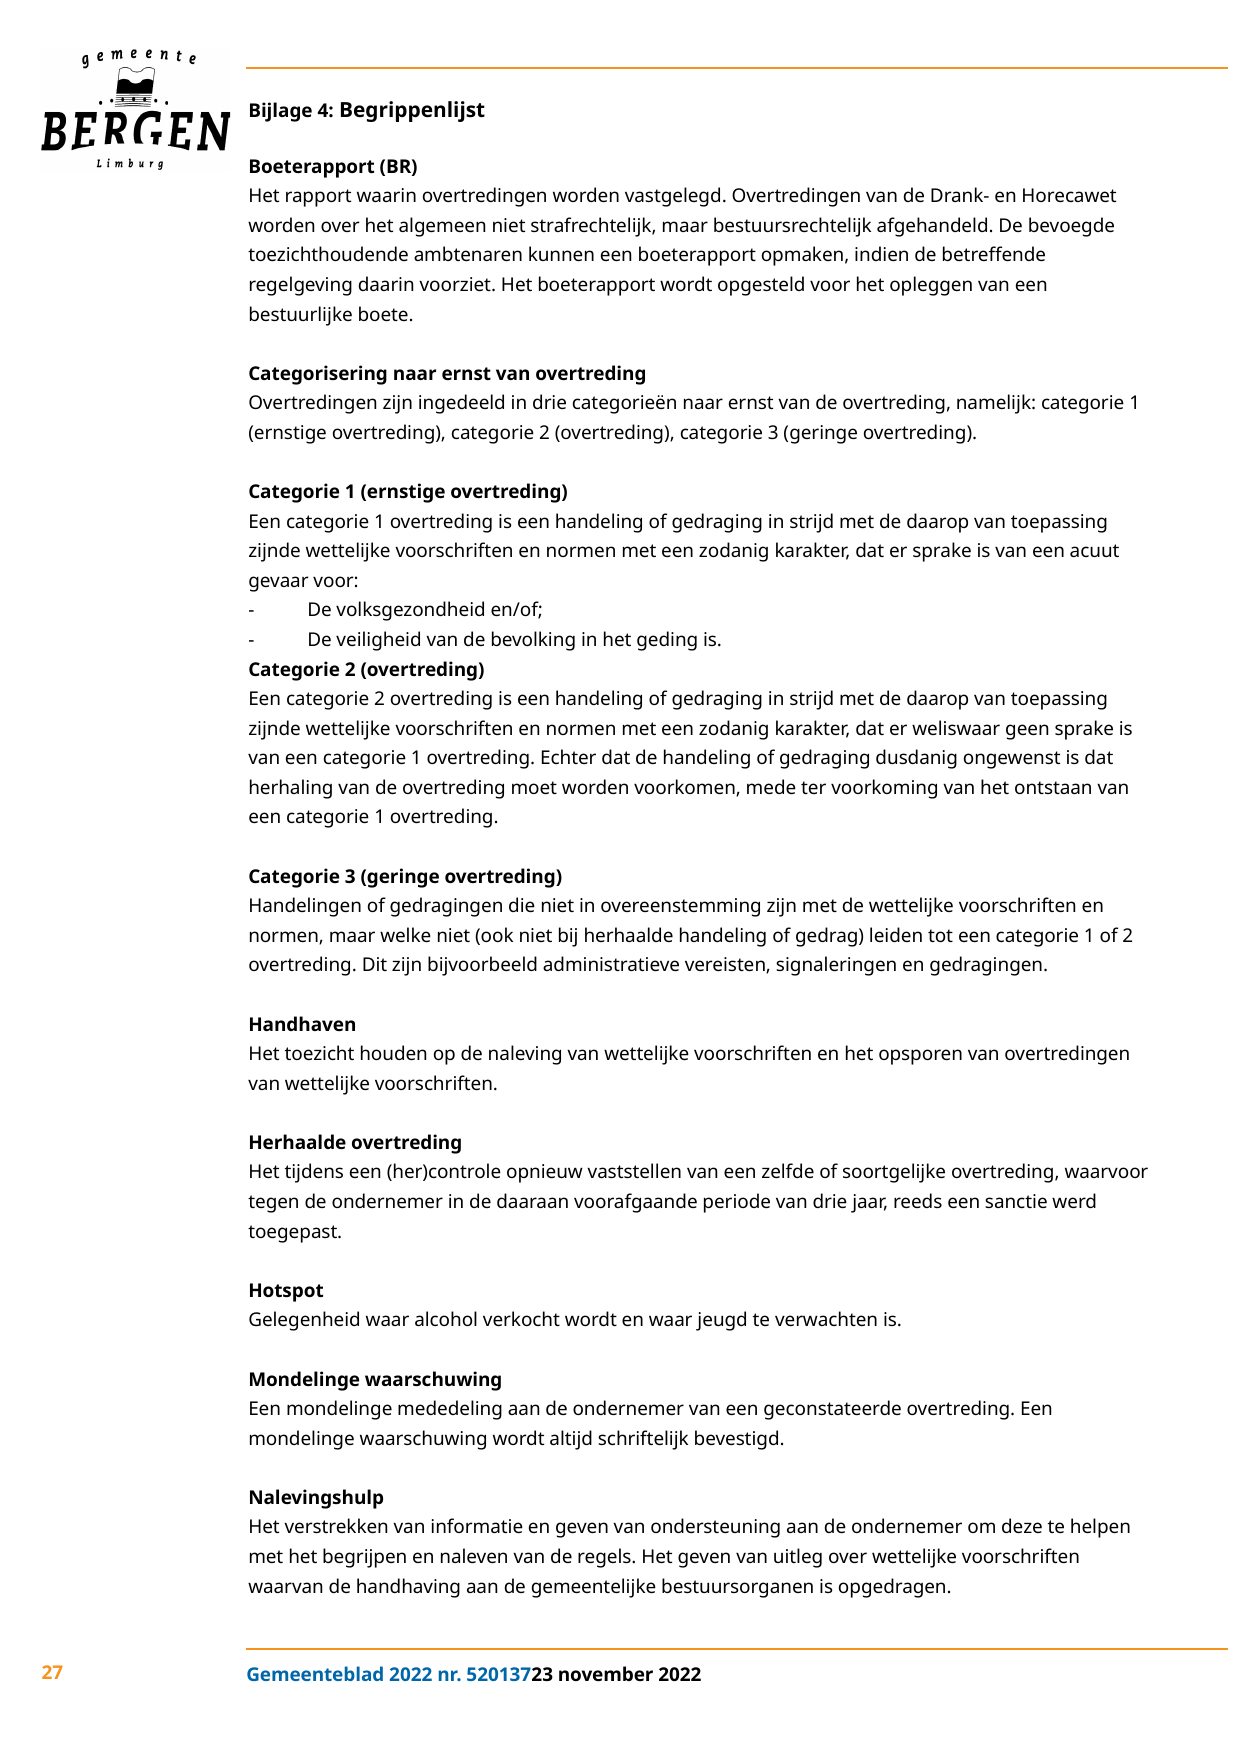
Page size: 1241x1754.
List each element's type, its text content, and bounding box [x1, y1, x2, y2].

text Het tijdens een (her)controle opnieuw vaststellen van een zelfde of soortgelijke overtreding, waarvoor tegen de ondernemer in de daaraan voorafgaande periode van drie jaar, reeds een sanctie werd toegepast. [248, 1159, 1152, 1244]
text Boeterapport (BR) [248, 153, 1152, 179]
picture [41, 47, 231, 172]
text Categorie 2 (overtreding) [248, 656, 1152, 682]
text Het verstrekken van informatie en geven van ondersteuning aan de ondernemer om deze te helpen met het begrijpen en naleven van de regels. Het geven van uitleg over wettelijke voorschriften waarvan de handhaving aan de gemeentelijke bestuursorganen is opgedragen. [248, 1514, 1152, 1599]
text Overtredingen zijn ingedeeld in drie categorieën naar ernst van de overtreding, namelijk: categorie 1 (ernstige overtreding), categorie 2 (overtreding), categorie 3 (geringe overtreding). [248, 389, 1152, 445]
list De volksgezondheid en/of; [248, 597, 1152, 622]
text Gelegenheid waar alcohol verkocht wordt en waar jeugd te verwachten is. [248, 1307, 1152, 1332]
text Mondelinge waarschuwing [248, 1366, 1152, 1392]
text Een mondelinge mededeling aan de ondernemer van een geconstateerde overtreding. Een mondelinge waarschuwing wordt altijd schriftelijk bevestigd. [248, 1395, 1152, 1451]
text Nalevingshulp [248, 1484, 1152, 1510]
text Het rapport waarin overtredingen worden vastgelegd. Overtredingen van de Drank- en Horecawet worden over het algemeen niet strafrechtelijk, maar bestuursrechtelijk afgehandeld. De bevoegde toezichthoudende ambtenaren kunnen een boeterapport opmaken, indien de betreffende regelgeving daarin voorziet. Het boeterapport wordt opgesteld voor het opleggen van een bestuurlijke boete. [248, 182, 1152, 327]
text Herhaalde overtreding [248, 1129, 1152, 1155]
text Categorie 1 (ernstige overtreding) [248, 478, 1152, 504]
text Handhaven [248, 1011, 1152, 1037]
text Categorisering naar ernst van overtreding [248, 360, 1152, 386]
text Een categorie 1 overtreding is een handeling of gedraging in strijd met de daarop van toepassing zijnde wettelijke voorschriften en normen met een zodanig karakter, dat er sprake is van een acuut gevaar voor: [248, 508, 1152, 593]
text Handelingen of gedragingen die niet in overeenstemming zijn met de wettelijke voorschriften en normen, maar welke niet (ook niet bij herhaalde handeling of gedrag) leiden tot een categorie 1 of 2 overtreding. Dit zijn bijvoorbeeld administratieve vereisten, signaleringen en gedragingen. [248, 892, 1152, 977]
text Hotspot [248, 1277, 1152, 1303]
text Het toezicht houden op de naleving van wettelijke voorschriften en het opsporen van overtredingen van wettelijke voorschriften. [248, 1040, 1152, 1096]
list De veiligheid van de bevolking in het geding is. [248, 626, 1152, 652]
text Een categorie 2 overtreding is een handeling of gedraging in strijd met de daarop van toepassing zijnde wettelijke voorschriften en normen met een zodanig karakter, dat er weliswaar geen sprake is van een categorie 1 overtreding. Echter dat de handeling of gedraging dusdanig ongewenst is dat herhaling van de overtreding moet worden voorkomen, mede ter voorkoming van het ontstaan van een categorie 1 overtreding. [248, 685, 1152, 829]
text Bijlage 4: Begrippenlijst [248, 95, 1152, 123]
text Categorie 3 (geringe overtreding) [248, 863, 1152, 889]
